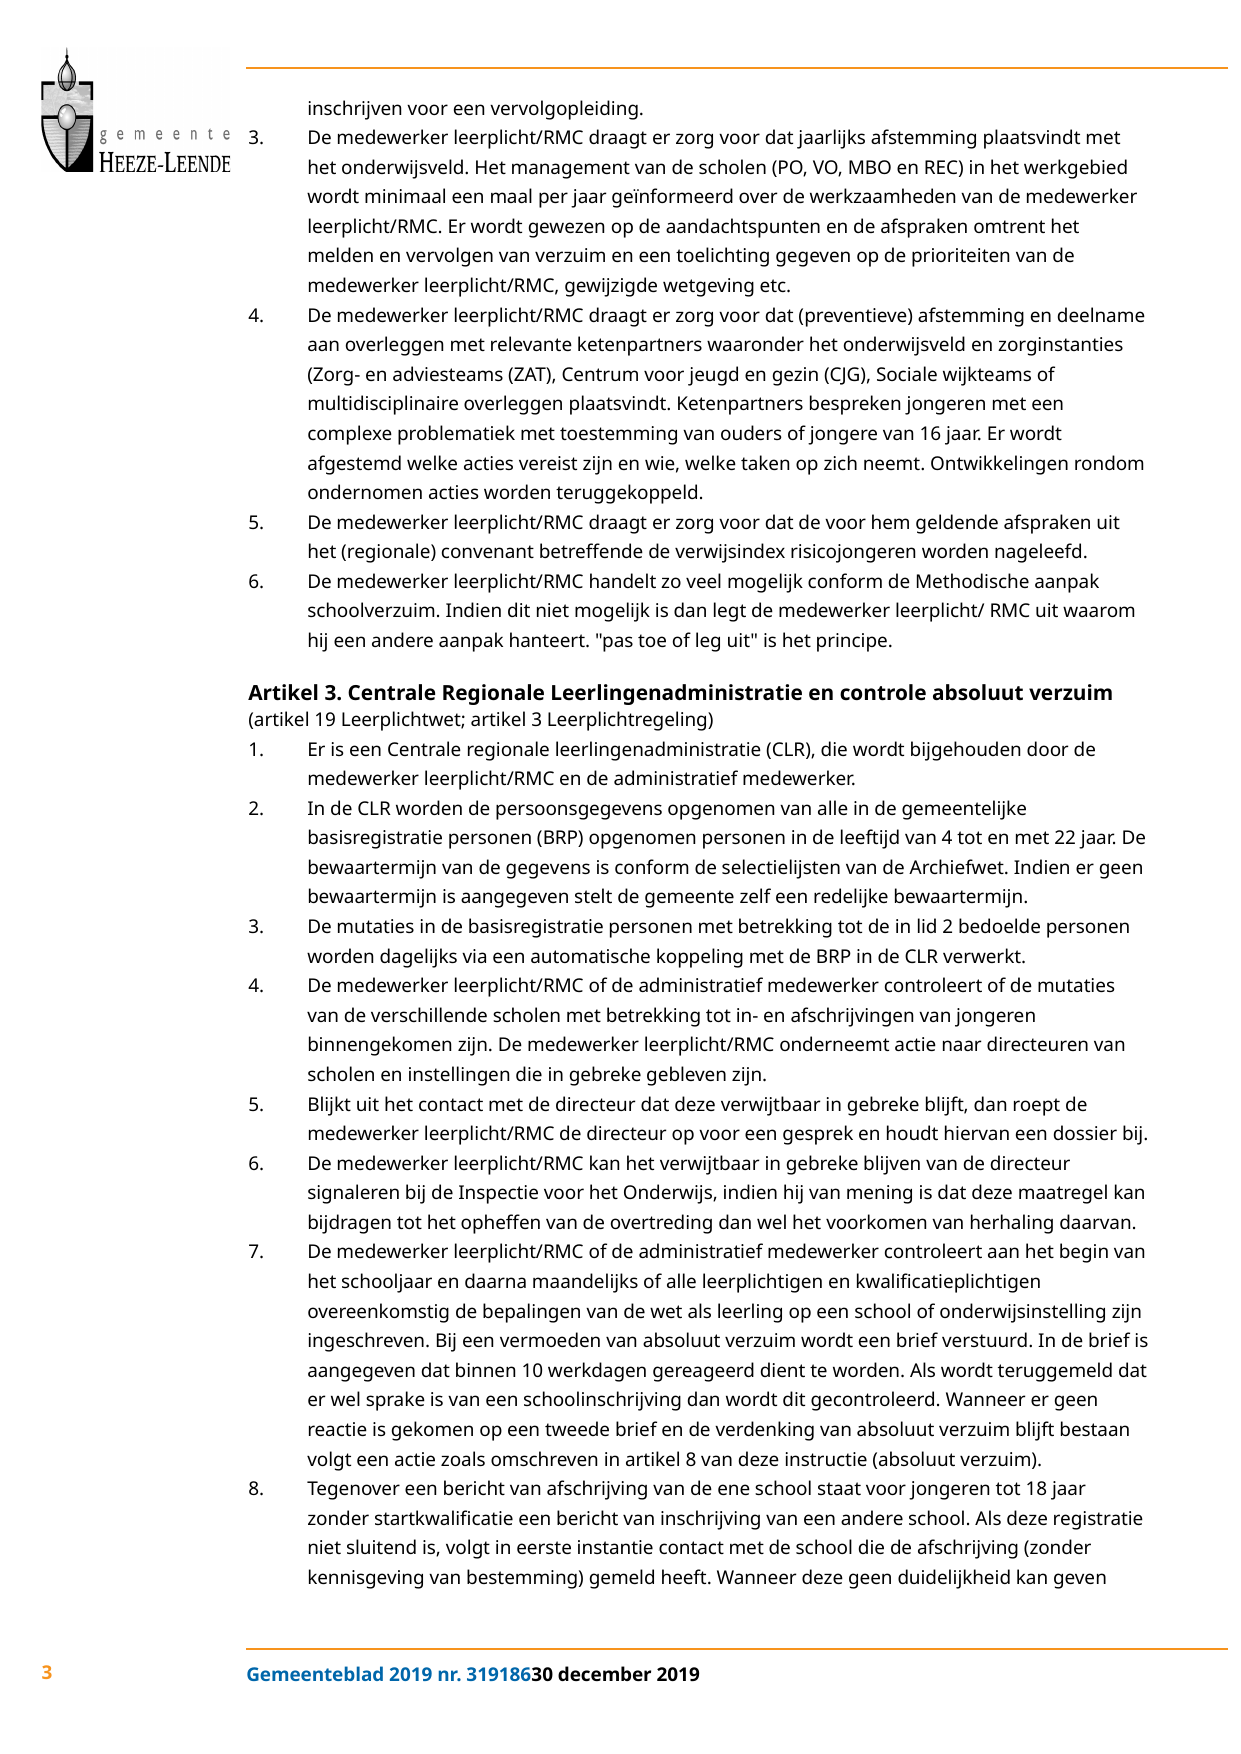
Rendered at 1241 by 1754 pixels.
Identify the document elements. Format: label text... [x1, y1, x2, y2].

list In de CLR worden de persoonsgegevens opgenomen van alle in de gemeentelijke basisregistratie personen (BRP) opgenomen personen in de leeftijd van 4 tot en met 22 jaar. De bewaartermijn van de gegevens is conform de selectielijsten van de Archiefwet. Indien er geen bewaartermijn is aangegeven stelt de gemeente zelf een redelijke bewaartermijn. [248, 795, 1152, 909]
list De medewerker leerplicht/RMC draagt er zorg voor dat jaarlijks afstemming plaatsvindt met het onderwijsveld. Het management van de scholen (PO, VO, MBO en REC) in het werkgebied wordt minimaal een maal per jaar geïnformeerd over de werkzaamheden van de medewerker leerplicht/RMC. Er wordt gewezen op de aandachtspunten en de afspraken omtrent het melden en vervolgen van verzuim en een toelichting gegeven op de prioriteiten van de medewerker leerplicht/RMC, gewijzigde wetgeving etc. [248, 124, 1152, 298]
list De medewerker leerplicht/RMC handelt zo veel mogelijk conform de Methodische aanpak schoolverzuim. Indien dit niet mogelijk is dan legt de medewerker leerplicht/ RMC uit waarom hij een andere aanpak hanteert. "pas toe of leg uit" is het principe. [248, 568, 1152, 653]
list De medewerker leerplicht/RMC of de administratief medewerker controleert of de mutaties van de verschillende scholen met betrekking tot in- en afschrijvingen van jongeren binnengekomen zijn. De medewerker leerplicht/RMC onderneemt actie naar directeuren van scholen en instellingen die in gebreke gebleven zijn. [248, 972, 1152, 1087]
picture [41, 47, 231, 172]
list De medewerker leerplicht/RMC draagt er zorg voor dat (preventieve) afstemming en deelname aan overleggen met relevante ketenpartners waaronder het onderwijsveld en zorginstanties (Zorg- en adviesteams (ZAT), Centrum voor jeugd en gezin (CJG), Sociale wijkteams of multidisciplinaire overleggen plaatsvindt. Ketenpartners bespreken jongeren met een complexe problematiek met toestemming van ouders of jongere van 16 jaar. Er wordt afgestemd welke acties vereist zijn en wie, welke taken op zich neemt. Ontwikkelingen rondom ondernomen acties worden teruggekoppeld. [248, 302, 1152, 505]
list De medewerker leerplicht/RMC of de administratief medewerker controleert aan het begin van het schooljaar en daarna maandelijks of alle leerplichtigen en kwalificatieplichtigen overeenkomstig de bepalingen van de wet als leerling op een school of onderwijsinstelling zijn ingeschreven. Bij een vermoeden van absoluut verzuim wordt een brief verstuurd. In de brief is aangegeven dat binnen 10 werkdagen gereageerd dient te worden. Als wordt teruggemeld dat er wel sprake is van een schoolinschrijving dan wordt dit gecontroleerd. Wanneer er geen reactie is gekomen op een tweede brief en de verdenking van absoluut verzuim blijft bestaan volgt een actie zoals omschreven in artikel 8 van deze instructie (absoluut verzuim). [248, 1239, 1152, 1471]
text (artikel 19 Leerplichtwet; artikel 3 Leerplichtregeling) [248, 706, 1152, 732]
list De medewerker leerplicht/RMC draagt er zorg voor dat de voor hem geldende afspraken uit het (regionale) convenant betreffende de verwijsindex risicojongeren worden nageleefd. [248, 509, 1152, 564]
list Tegenover een bericht van afschrijving van de ene school staat voor jongeren tot 18 jaar zonder startkwalificatie een bericht van inschrijving van een andere school. Als deze registratie niet sluitend is, volgt in eerste instantie contact met de school die de afschrijving (zonder kennisgeving van bestemming) gemeld heeft. Wanneer deze geen duidelijkheid kan geven [248, 1475, 1152, 1590]
list inschrijven voor een vervolgopleiding. [248, 95, 1152, 121]
list De mutaties in de basisregistratie personen met betrekking tot de in lid 2 bedoelde personen worden dagelijks via een automatische koppeling met de BRP in de CLR verwerkt. [248, 913, 1152, 968]
text Artikel 3. Centrale Regionale Leerlingenadministratie en controle absoluut verzuim [248, 678, 1152, 706]
list De medewerker leerplicht/RMC kan het verwijtbaar in gebreke blijven van de directeur signaleren bij de Inspectie voor het Onderwijs, indien hij van mening is dat deze maatregel kan bijdragen tot het opheffen van de overtreding dan wel het voorkomen van herhaling daarvan. [248, 1150, 1152, 1235]
list Er is een Centrale regionale leerlingenadministratie (CLR), die wordt bijgehouden door de medewerker leerplicht/RMC en de administratief medewerker. [248, 736, 1152, 791]
list Blijkt uit het contact met de directeur dat deze verwijtbaar in gebreke blijft, dan roept de medewerker leerplicht/RMC de directeur op voor een gesprek en houdt hiervan een dossier bij. [248, 1091, 1152, 1146]
